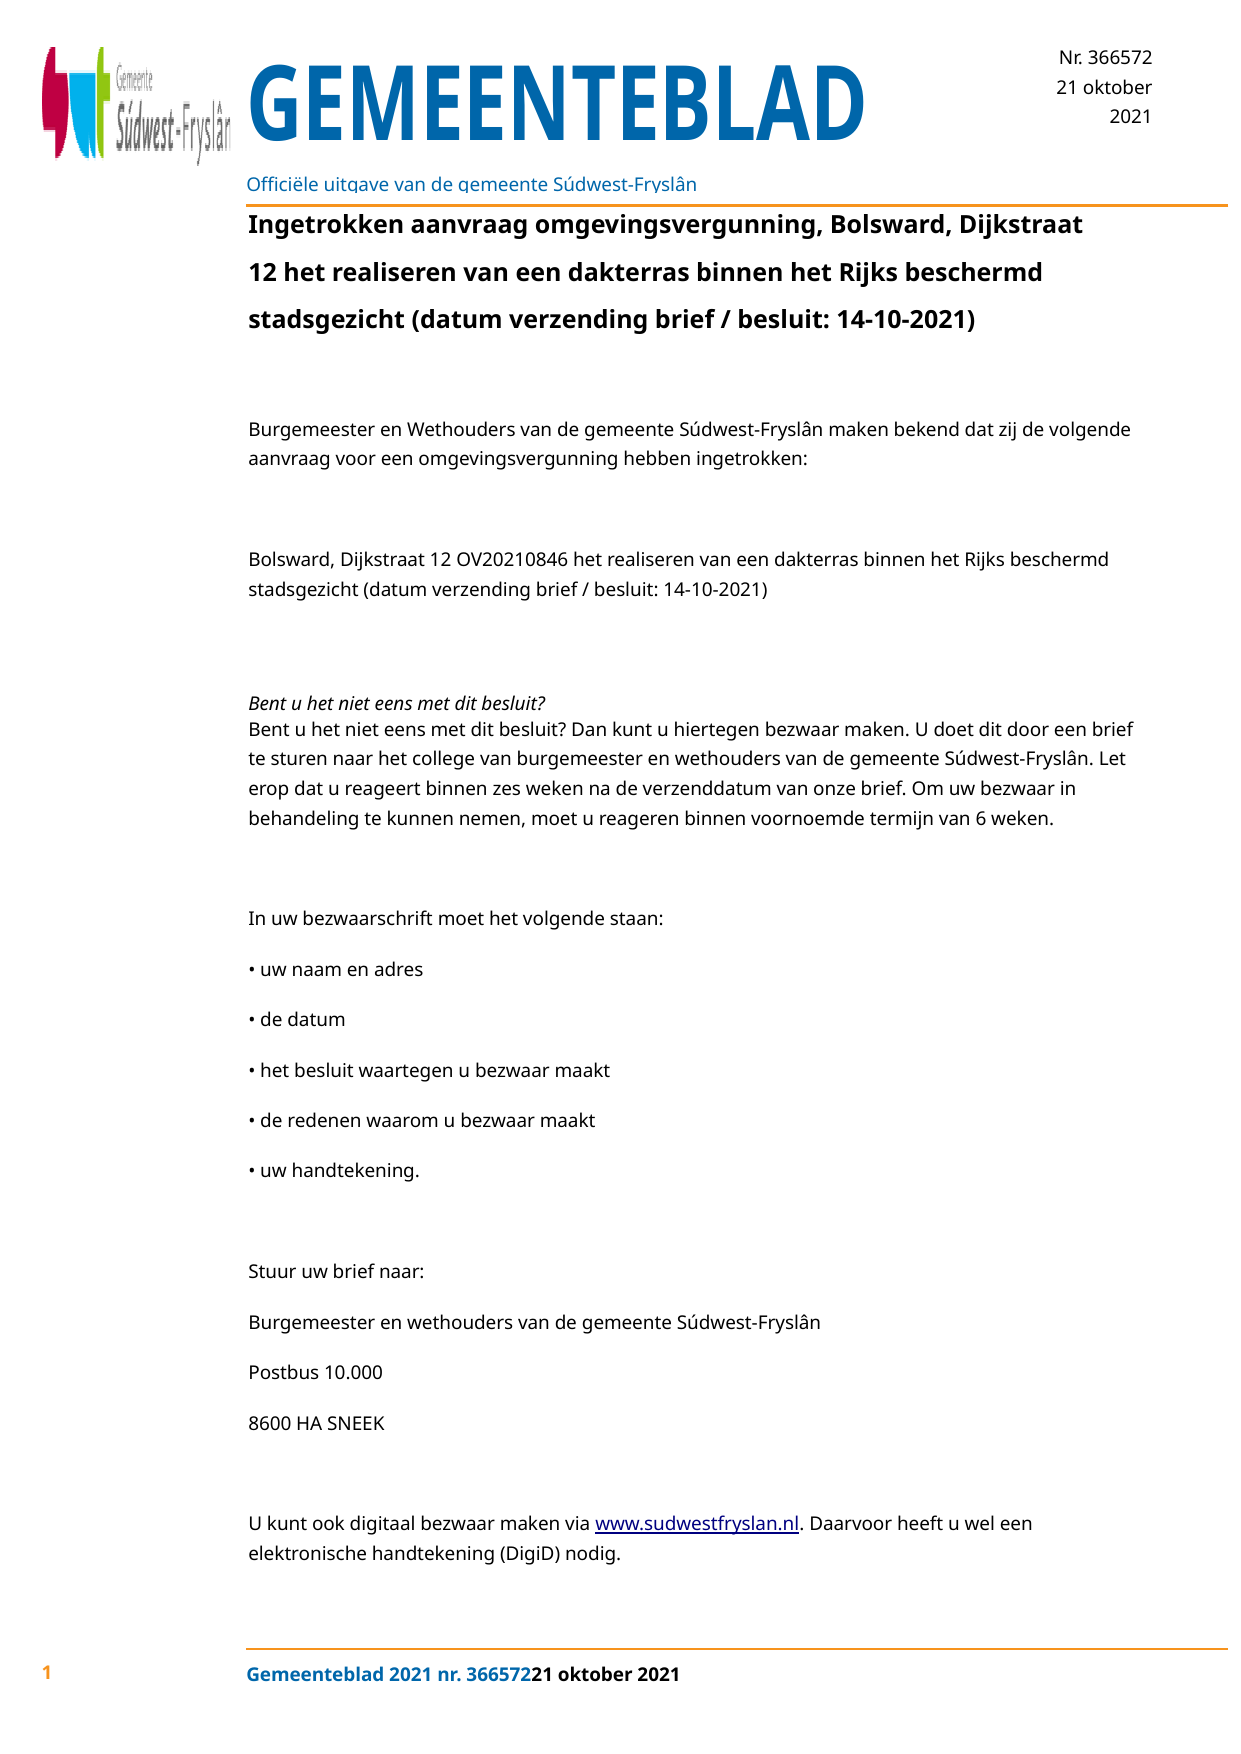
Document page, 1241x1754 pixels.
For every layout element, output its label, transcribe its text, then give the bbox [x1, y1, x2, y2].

text In uw bezwaarschrift moet het volgende staan: [248, 906, 1152, 931]
text Bolsward, Dijkstraat 12 OV20210846 het realiseren van een dakterras binnen het Rijks beschermd stadsgezicht (datum verzending brief / besluit: 14-10-2021) [248, 546, 1152, 602]
text Bent u het niet eens met dit besluit? Dan kunt u hiertegen bezwaar maken. U doet dit door een brief te sturen naar het college van burgemeester en wethouders van de gemeente Súdwest-Fryslân. Let erop dat u reageert binnen zes weken na de verzenddatum van onze brief. Om uw bezwaar in behandeling te kunnen nemen, moet u reageren binnen voornoemde termijn van 6 weken. [248, 716, 1152, 831]
text • het besluit waartegen u bezwaar maakt [248, 1057, 1152, 1083]
text • de redenen waarom u bezwaar maakt [248, 1107, 1152, 1133]
text 8600 HA SNEEK [248, 1410, 1152, 1436]
picture [41, 47, 231, 172]
text • de datum [248, 1006, 1152, 1032]
text U kunt ook digitaal bezwaar maken via www.sudwestfryslan.nl. Daarvoor heeft u wel een elektronische handtekening (DigiD) nodig. [248, 1511, 1152, 1566]
text Ingetrokken aanvraag omgevingsvergunning, Bolsward, Dijkstraat 12 het realiseren van een dakterras binnen het Rijks beschermd stadsgezicht (datum verzending brief / besluit: 14-10-2021) [248, 207, 1152, 336]
text Bent u het niet eens met dit besluit? [248, 690, 1152, 716]
text • uw naam en adres [248, 956, 1152, 982]
text Stuur uw brief naar: [248, 1258, 1152, 1284]
text • uw handtekening. [248, 1158, 1152, 1183]
text Burgemeester en wethouders van de gemeente Súdwest-Fryslân [248, 1309, 1152, 1335]
text Burgemeester en Wethouders van de gemeente Súdwest-Fryslân maken bekend dat zij de volgende aanvraag voor een omgevingsvergunning hebben ingetrokken: [248, 416, 1152, 471]
text Postbus 10.000 [248, 1359, 1152, 1385]
